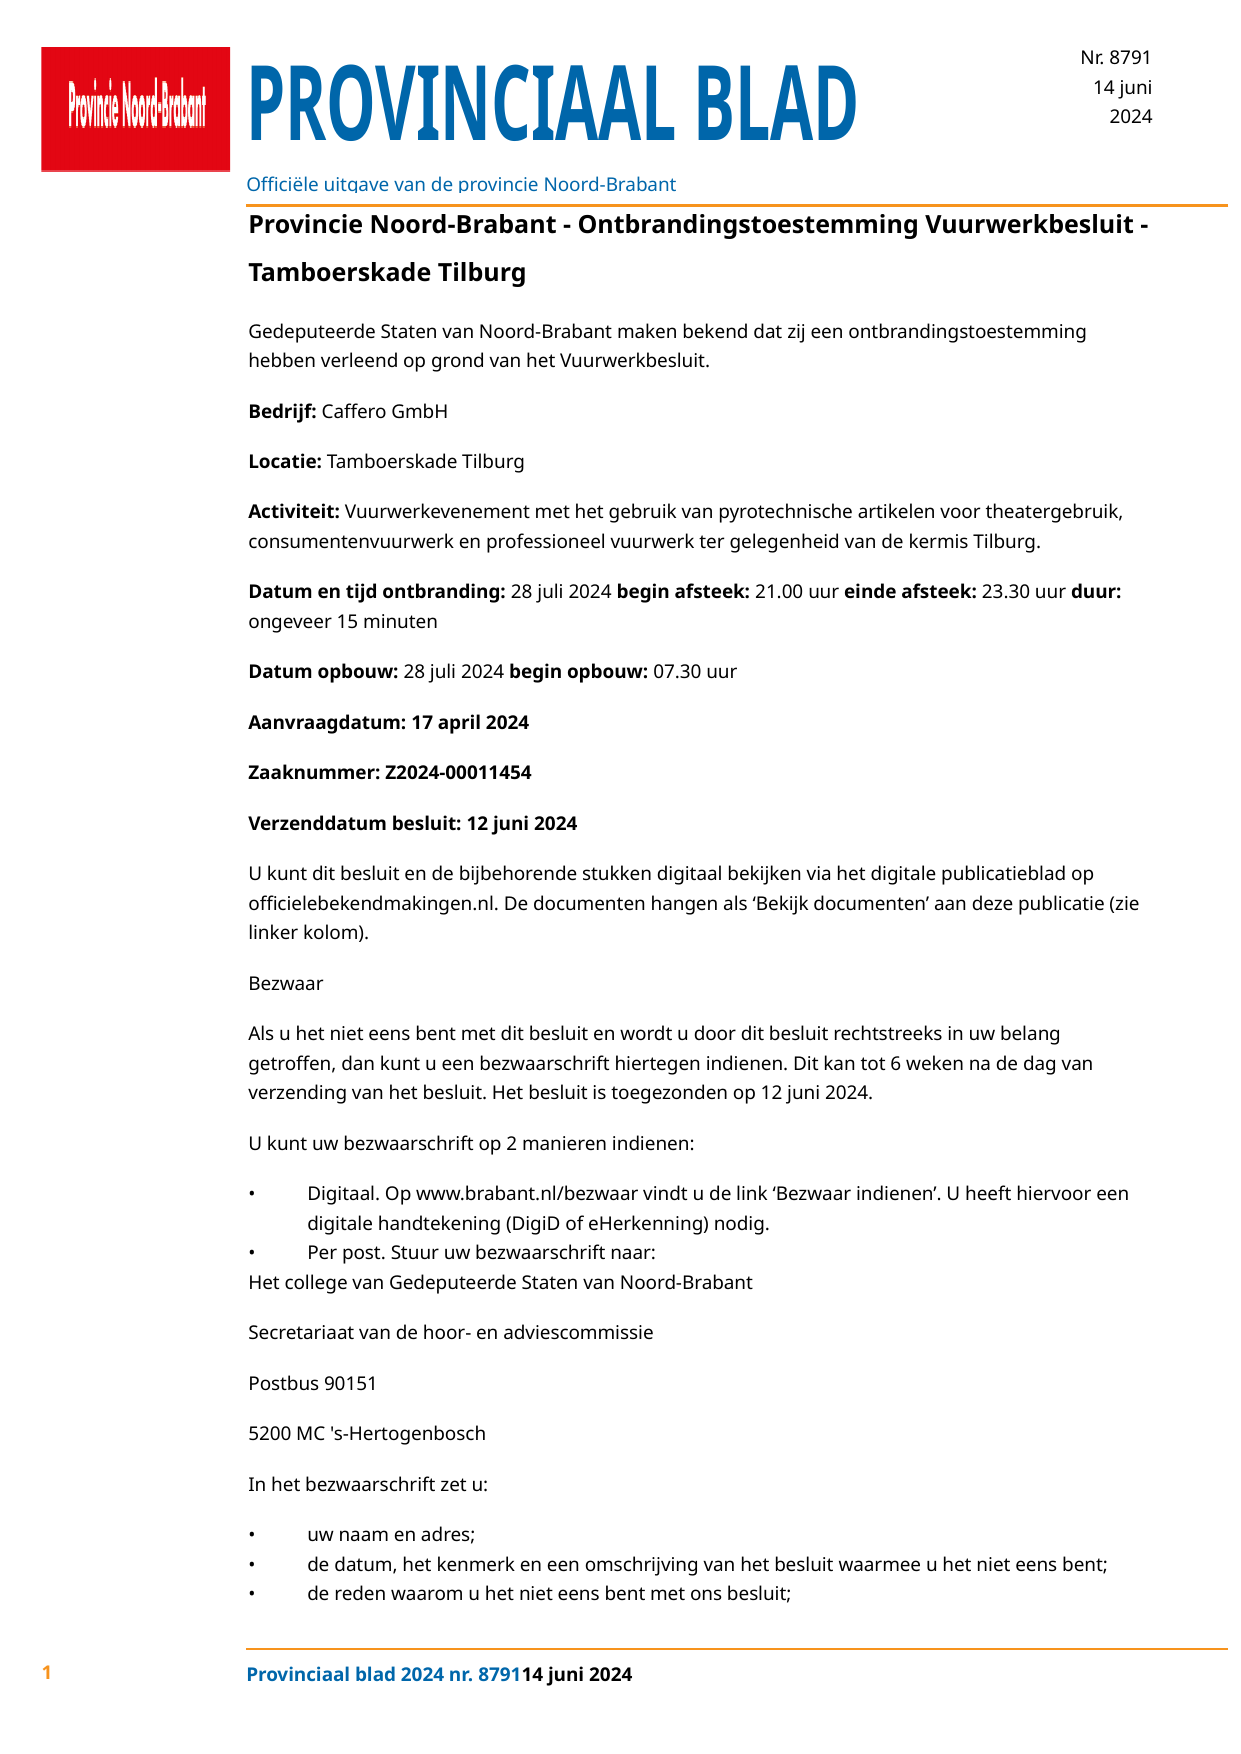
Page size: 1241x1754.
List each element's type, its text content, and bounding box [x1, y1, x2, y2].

text 5200 MC 's‑Hertogenbosch [248, 1420, 1152, 1446]
text Secretariaat van de hoor- en adviescommissie [248, 1319, 1152, 1345]
text U kunt dit besluit en de bijbehorende stukken digitaal bekijken via het digitale publicatieblad op officielebekendmakingen.nl. De documenten hangen als ‘Bekijk documenten’ aan deze publicatie (zie linker kolom). [248, 860, 1152, 945]
text Het college van Gedeputeerde Staten van Noord-Brabant [248, 1269, 1152, 1295]
text Locatie: Tamboerskade Tilburg [248, 448, 1152, 474]
text Datum en tijd ontbranding: 28 juli 2024 begin afsteek: 21.00 uur einde afsteek: 23.30 uur duur: ongeveer 15 minuten [248, 579, 1152, 634]
list Digitaal. Op www.brabant.nl/bezwaar vindt u de link ‘Bezwaar indienen’. U heeft hiervoor een digitale handtekening (DigiD of eHerkenning) nodig. [248, 1180, 1152, 1236]
text Verzenddatum besluit: 12 juni 2024 [248, 810, 1152, 836]
text Bedrijf: Caffero GmbH [248, 398, 1152, 424]
text Zaaknummer: Z2024-00011454 [248, 759, 1152, 785]
text Aanvraagdatum: 17 april 2024 [248, 709, 1152, 735]
text Activiteit: Vuurwerkevenement met het gebruik van pyrotechnische artikelen voor theatergebruik, consumentenvuurwerk en professioneel vuurwerk ter gelegenheid van de kermis Tilburg. [248, 499, 1152, 554]
text U kunt uw bezwaarschrift op 2 manieren indienen: [248, 1130, 1152, 1156]
text Bezwaar [248, 970, 1152, 996]
list de datum, het kenmerk en een omschrijving van het besluit waarmee u het niet eens bent; [248, 1551, 1152, 1577]
text In het bezwaarschrift zet u: [248, 1471, 1152, 1497]
text Datum opbouw: 28 juli 2024 begin opbouw: 07.30 uur [248, 659, 1152, 684]
picture [41, 47, 231, 172]
list Per post. Stuur uw bezwaarschrift naar: [248, 1239, 1152, 1265]
text Postbus 90151 [248, 1370, 1152, 1396]
text Als u het niet eens bent met dit besluit en wordt u door dit besluit rechtstreeks in uw belang getroffen, dan kunt u een bezwaarschrift hiertegen indienen. Dit kan tot 6 weken na de dag van verzending van het besluit. Het besluit is toegezonden op 12 juni 2024. [248, 1020, 1152, 1105]
text Provincie Noord-Brabant - Ontbrandingstoestemming Vuurwerkbesluit - Tamboerskade Tilburg [248, 207, 1152, 288]
list uw naam en adres; [248, 1521, 1152, 1547]
list de reden waarom u het niet eens bent met ons besluit; [248, 1580, 1152, 1606]
text Gedeputeerde Staten van Noord-Brabant maken bekend dat zij een ontbrandingstoestemming hebben verleend op grond van het Vuurwerkbesluit. [248, 318, 1152, 373]
